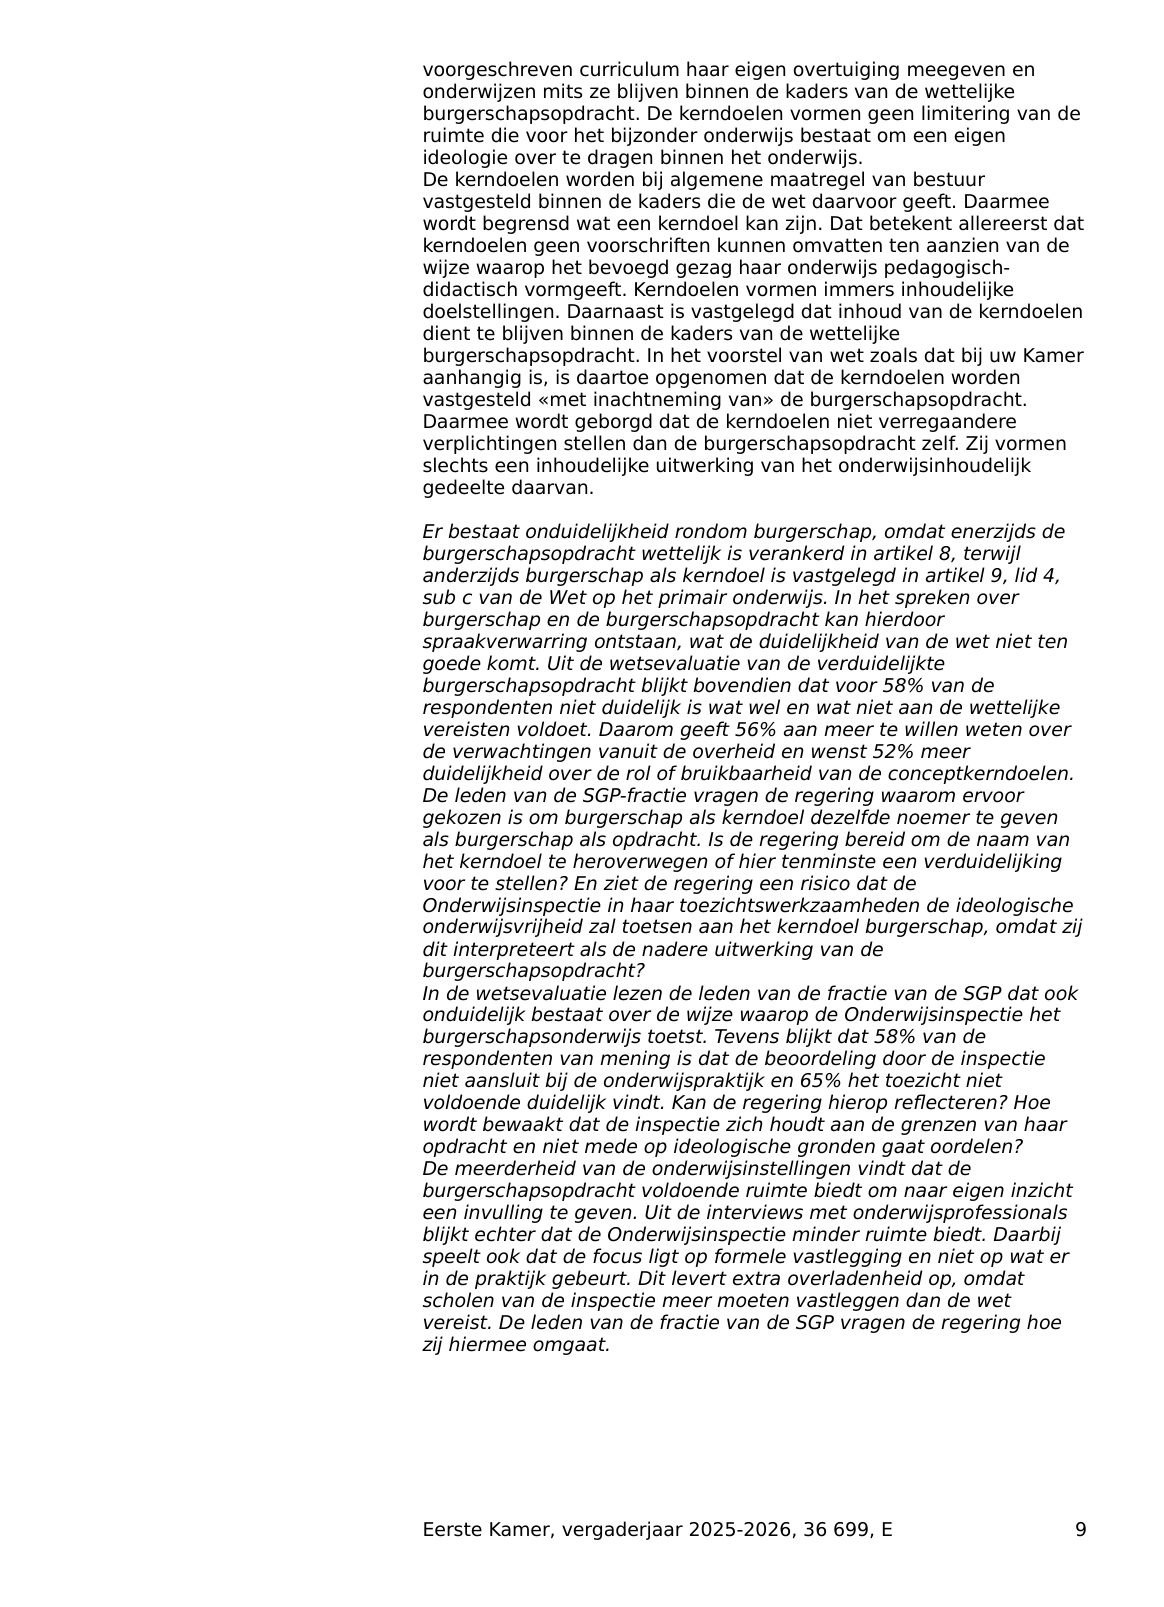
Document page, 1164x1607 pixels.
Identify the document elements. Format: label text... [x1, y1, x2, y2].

text Er bestaat onduidelijkheid rondom burgerschap, omdat enerzijds de burgerschapsopdracht wettelijk is verankerd in artikel 8, terwijl anderzijds burgerschap als kerndoel is vastgelegd in artikel 9, lid 4, sub c van de Wet op het primair onderwijs. In het spreken over burgerschap en de burgerschapsopdracht kan hierdoor spraakverwarring ontstaan, wat de duidelijkheid van de wet niet ten goede komt. Uit de wetsevaluatie van de verduidelijkte burgerschapsopdracht blijkt bovendien dat voor 58% van de respondenten niet duidelijk is wat wel en wat niet aan de wettelijke vereisten voldoet. Daarom geeft 56% aan meer te willen weten over de verwachtingen vanuit de overheid en wenst 52% meer duidelijkheid over de rol of bruikbaarheid van de conceptkerndoelen. De leden van de SGP-fractie vragen de regering waarom ervoor gekozen is om burgerschap als kerndoel dezelfde noemer te geven als burgerschap als opdracht. Is de regering bereid om de naam van het kerndoel te heroverwegen of hier tenminste een verduidelijking voor te stellen? En ziet de regering een risico dat de Onderwijsinspectie in haar toezichtswerkzaamheden de ideologische onderwijsvrijheid zal toetsen aan het kerndoel burgerschap, omdat zij dit interpreteert als de nadere uitwerking van de burgerschapsopdracht? [422, 521, 1087, 982]
text In de wetsevaluatie lezen de leden van de fractie van de SGP dat ook onduidelijk bestaat over de wijze waarop de Onderwijsinspectie het burgerschapsonderwijs toetst. Tevens blijkt dat 58% van de respondenten van mening is dat de beoordeling door de inspectie niet aansluit bij de onderwijspraktijk en 65% het toezicht niet voldoende duidelijk vindt. Kan de regering hierop reflecteren? Hoe wordt bewaakt dat de inspectie zich houdt aan de grenzen van haar opdracht en niet mede op ideologische gronden gaat oordelen? [422, 982, 1087, 1158]
text De meerderheid van de onderwijsinstellingen vindt dat de burgerschapsopdracht voldoende ruimte biedt om naar eigen inzicht een invulling te geven. Uit de interviews met onderwijsprofessionals blijkt echter dat de Onderwijsinspectie minder ruimte biedt. Daarbij speelt ook dat de focus ligt op formele vastlegging en niet op wat er in de praktijk gebeurt. Dit levert extra overladenheid op, omdat scholen van de inspectie meer moeten vastleggen dan de wet vereist. De leden van de fractie van de SGP vragen de regering hoe zij hiermee omgaat. [422, 1158, 1087, 1356]
text voorgeschreven curriculum haar eigen overtuiging meegeven en onderwijzen mits ze blijven binnen de kaders van de wettelijke burgerschapsopdracht. De kerndoelen vormen geen limitering van de ruimte die voor het bijzonder onderwijs bestaat om een eigen ideologie over te dragen binnen het onderwijs. [422, 59, 1087, 169]
text De kerndoelen worden bij algemene maatregel van bestuur vastgesteld binnen de kaders die de wet daarvoor geeft. Daarmee wordt begrensd wat een kerndoel kan zijn. Dat betekent allereerst dat kerndoelen geen voorschriften kunnen omvatten ten aanzien van de wijze waarop het bevoegd gezag haar onderwijs pedagogisch-didactisch vormgeeft. Kerndoelen vormen immers inhoudelijke doelstellingen. Daarnaast is vastgelegd dat inhoud van de kerndoelen dient te blijven binnen de kaders van de wettelijke burgerschapsopdracht. In het voorstel van wet zoals dat bij uw Kamer aanhangig is, is daartoe opgenomen dat de kerndoelen worden vastgesteld «met inachtneming van» de burgerschapsopdracht. Daarmee wordt geborgd dat de kerndoelen niet verregaandere verplichtingen stellen dan de burgerschapsopdracht zelf. Zij vormen slechts een inhoudelijke uitwerking van het onderwijsinhoudelijk gedeelte daarvan. [422, 169, 1087, 499]
